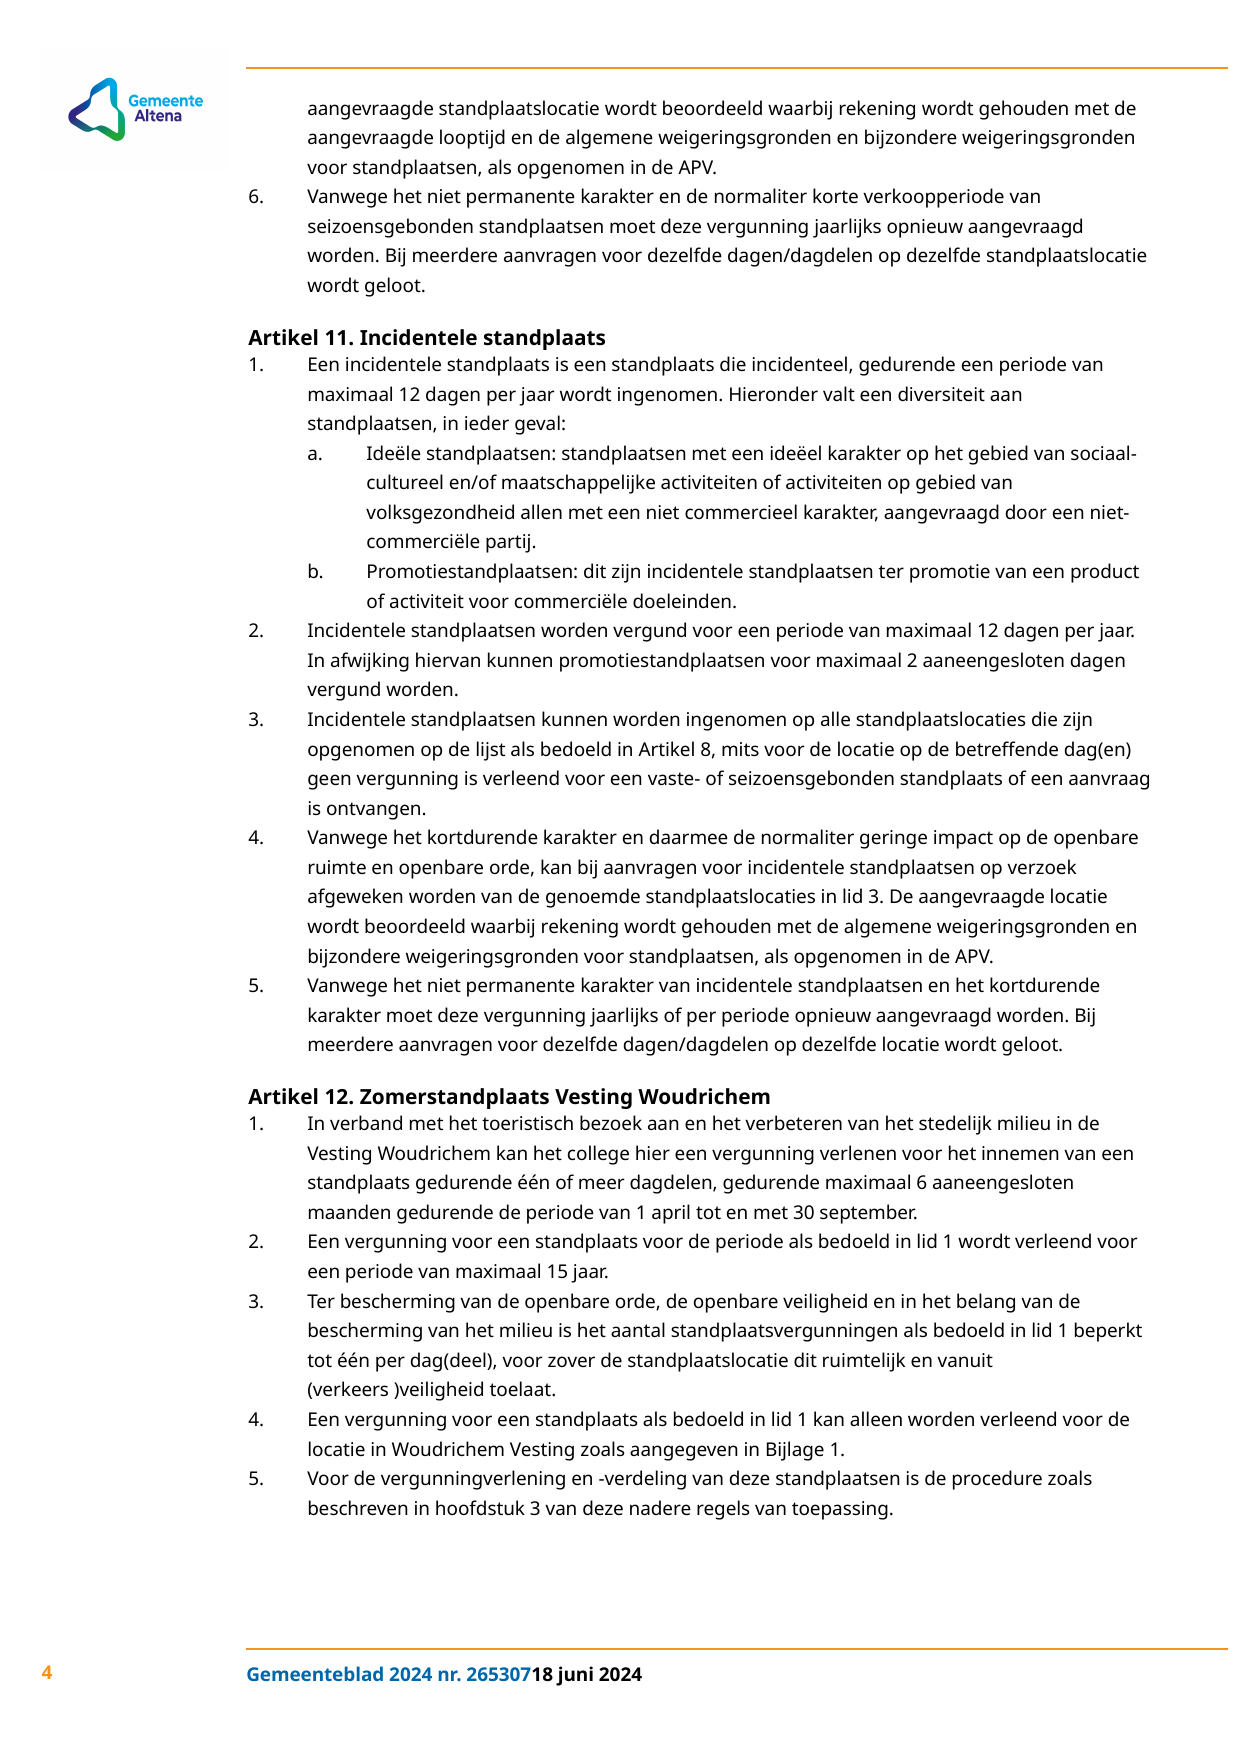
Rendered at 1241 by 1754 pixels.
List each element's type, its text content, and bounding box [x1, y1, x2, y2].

list Vanwege het niet permanente karakter van incidentele standplaatsen en het kortdurende karakter moet deze vergunning jaarlijks of per periode opnieuw aangevraagd worden. Bij meerdere aanvragen voor dezelfde dagen/dagdelen op dezelfde locatie wordt geloot. [248, 972, 1152, 1057]
list Ter bescherming van de openbare orde, de openbare veiligheid en in het belang van de bescherming van het milieu is het aantal standplaatsvergunningen als bedoeld in lid 1 beperkt tot één per dag(deel), voor zover de standplaatslocatie dit ruimtelijk en vanuit (verkeers )veiligheid toelaat. [248, 1288, 1152, 1402]
list Vanwege het kortdurende karakter en daarmee de normaliter geringe impact op de openbare ruimte en openbare orde, kan bij aanvragen voor incidentele standplaatsen op verzoek afgeweken worden van de genoemde standplaatslocaties in lid 3. De aangevraagde locatie wordt beoordeeld waarbij rekening wordt gehouden met de algemene weigeringsgronden en bijzondere weigeringsgronden voor standplaatsen, als opgenomen in de APV. [248, 824, 1152, 968]
list Vanwege het niet permanente karakter en de normaliter korte verkoopperiode van seizoensgebonden standplaatsen moet deze vergunning jaarlijks opnieuw aangevraagd worden. Bij meerdere aanvragen voor dezelfde dagen/dagdelen op dezelfde standplaatslocatie wordt geloot. [248, 183, 1152, 298]
list Een incidentele standplaats is een standplaats die incidenteel, gedurende een periode van maximaal 12 dagen per jaar wordt ingenomen. Hieronder valt een diversiteit aan standplaatsen, in ieder geval: [248, 351, 1152, 436]
text Artikel 11. Incidentele standplaats [248, 323, 1152, 351]
list aangevraagde standplaatslocatie wordt beoordeeld waarbij rekening wordt gehouden met de aangevraagde looptijd en de algemene weigeringsgronden en bijzondere weigeringsgronden voor standplaatsen, als opgenomen in de APV. [248, 95, 1152, 180]
list Voor de vergunningverlening en -verdeling van deze standplaatsen is de procedure zoals beschreven in hoofdstuk 3 van deze nadere regels van toepassing. [248, 1465, 1152, 1521]
text Artikel 12. Zomerstandplaats Vesting Woudrichem [248, 1082, 1152, 1110]
picture [41, 47, 231, 172]
list Incidentele standplaatsen kunnen worden ingenomen op alle standplaatslocaties die zijn opgenomen op de lijst als bedoeld in Artikel 8, mits voor de locatie op de betreffende dag(en) geen vergunning is verleend voor een vaste- of seizoensgebonden standplaats of een aanvraag is ontvangen. [248, 706, 1152, 821]
list Een vergunning voor een standplaats als bedoeld in lid 1 kan alleen worden verleend voor de locatie in Woudrichem Vesting zoals aangegeven in Bijlage 1. [248, 1406, 1152, 1462]
list Een vergunning voor een standplaats voor de periode als bedoeld in lid 1 wordt verleend voor een periode van maximaal 15 jaar. [248, 1229, 1152, 1284]
list In verband met het toeristisch bezoek aan en het verbeteren van het stedelijk milieu in de Vesting Woudrichem kan het college hier een vergunning verlenen voor het innemen van een standplaats gedurende één of meer dagdelen, gedurende maximaal 6 aaneengesloten maanden gedurende de periode van 1 april tot en met 30 september. [248, 1110, 1152, 1225]
list Promotiestandplaatsen: dit zijn incidentele standplaatsen ter promotie van een product of activiteit voor commerciële doeleinden. [307, 558, 1152, 613]
list Ideële standplaatsen: standplaatsen met een ideëel karakter op het gebied van sociaal-cultureel en/of maatschappelijke activiteiten of activiteiten op gebied van volksgezondheid allen met een niet commercieel karakter, aangevraagd door een niet-commerciële partij. [307, 440, 1152, 554]
list Incidentele standplaatsen worden vergund voor een periode van maximaal 12 dagen per jaar. In afwijking hiervan kunnen promotiestandplaatsen voor maximaal 2 aaneengesloten dagen vergund worden. [248, 617, 1152, 702]
